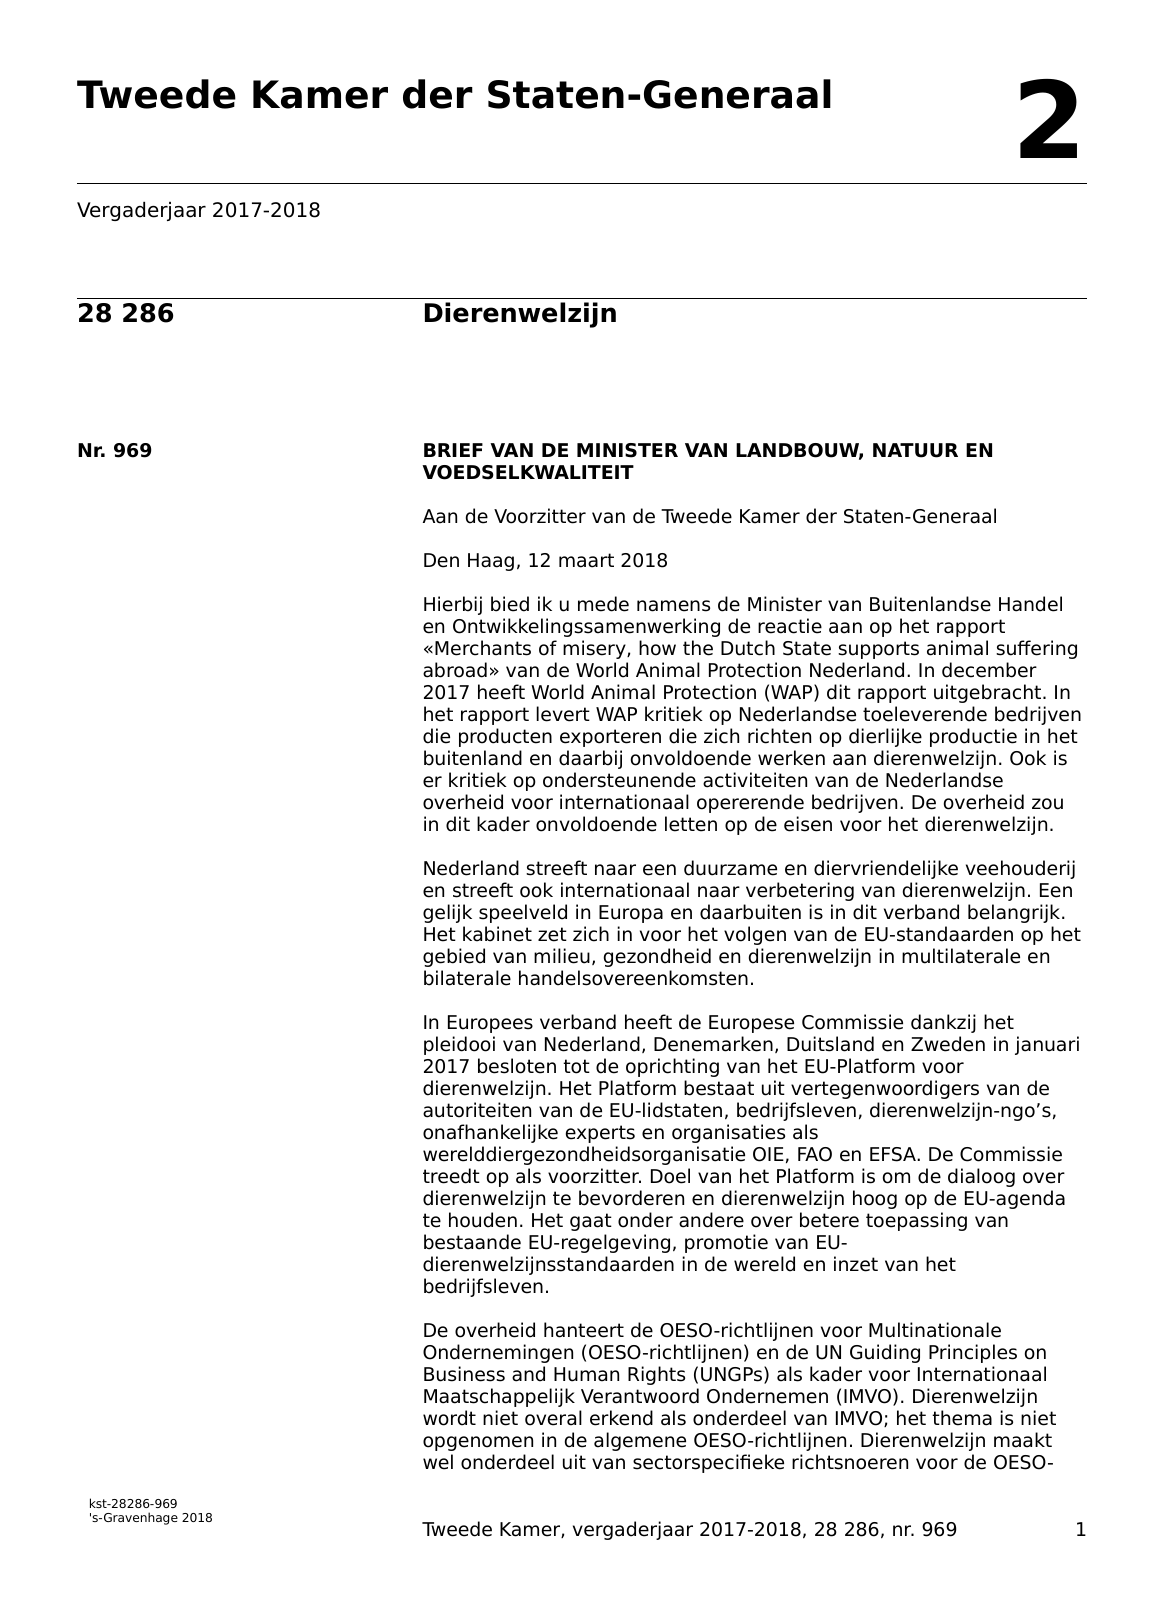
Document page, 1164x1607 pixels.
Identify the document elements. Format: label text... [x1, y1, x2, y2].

text 's-Gravenhage 2018 [88, 1511, 323, 1525]
text De overheid hanteert de OESO-richtlijnen voor Multinationale Ondernemingen (OESO-richtlijnen) en de UN Guiding Principles on Business and Human Rights (UNGPs) als kader voor Internationaal Maatschappelijk Verantwoord Ondernemen (IMVO). Dierenwelzijn wordt niet overal erkend als onderdeel van IMVO; het thema is niet opgenomen in de algemene OESO-richtlijnen. Dierenwelzijn maakt wel onderdeel uit van sectorspecifieke richtsnoeren voor de OESO- [422, 1320, 1087, 1474]
table_header 2 [886, 59, 1087, 183]
table_cell Vergaderjaar 2017-2018 [77, 184, 1087, 298]
text Den Haag, 12 maart 2018 [422, 550, 1087, 572]
table_header Tweede Kamer der Staten-Generaal [77, 59, 886, 183]
subtitle Nr. 969 BRIEF VAN DE MINISTER VAN LANDBOUW, NATUUR EN VOEDSELKWALITEIT [77, 440, 1087, 484]
text In Europees verband heeft de Europese Commissie dankzij het pleidooi van Nederland, Denemarken, Duitsland en Zweden in januari 2017 besloten tot de oprichting van het EU-Platform voor dierenwelzijn. Het Platform bestaat uit vertegenwoordigers van de autoriteiten van de EU-lidstaten, bedrijfsleven, dierenwelzijn-ngo’s, onafhankelijke experts en organisaties als werelddiergezondheidsorganisatie OIE, FAO en EFSA. De Commissie treedt op als voorzitter. Doel van het Platform is om de dialoog over dierenwelzijn te bevorderen en dierenwelzijn hoog op de EU-agenda te houden. Het gaat onder andere over betere toepassing van bestaande EU-regelgeving, promotie van EU-dierenwelzijnsstandaarden in de wereld en inzet van het bedrijfsleven. [422, 1012, 1087, 1298]
subtitle 28 286 Dierenwelzijn [77, 299, 1087, 329]
text kst-28286-969 [88, 1497, 323, 1511]
text Aan de Voorzitter van de Tweede Kamer der Staten-Generaal [422, 506, 1087, 528]
text Nederland streeft naar een duurzame en diervriendelijke veehouderij en streeft ook internationaal naar verbetering van dierenwelzijn. Een gelijk speelveld in Europa en daarbuiten is in dit verband belangrijk. Het kabinet zet zich in voor het volgen van de EU-standaarden op het gebied van milieu, gezondheid en dierenwelzijn in multilaterale en bilaterale handelsovereenkomsten. [422, 858, 1087, 990]
text Hierbij bied ik u mede namens de Minister van Buitenlandse Handel en Ontwikkelingssamenwerking de reactie aan op het rapport «Merchants of misery, how the Dutch State supports animal suffering abroad» van de World Animal Protection Nederland. In december 2017 heeft World Animal Protection (WAP) dit rapport uitgebracht. In het rapport levert WAP kritiek op Nederlandse toeleverende bedrijven die producten exporteren die zich richten op dierlijke productie in het buitenland en daarbij onvoldoende werken aan dierenwelzijn. Ook is er kritiek op ondersteunende activiteiten van de Nederlandse overheid voor internationaal opererende bedrijven. De overheid zou in dit kader onvoldoende letten op de eisen voor het dierenwelzijn. [422, 594, 1087, 836]
